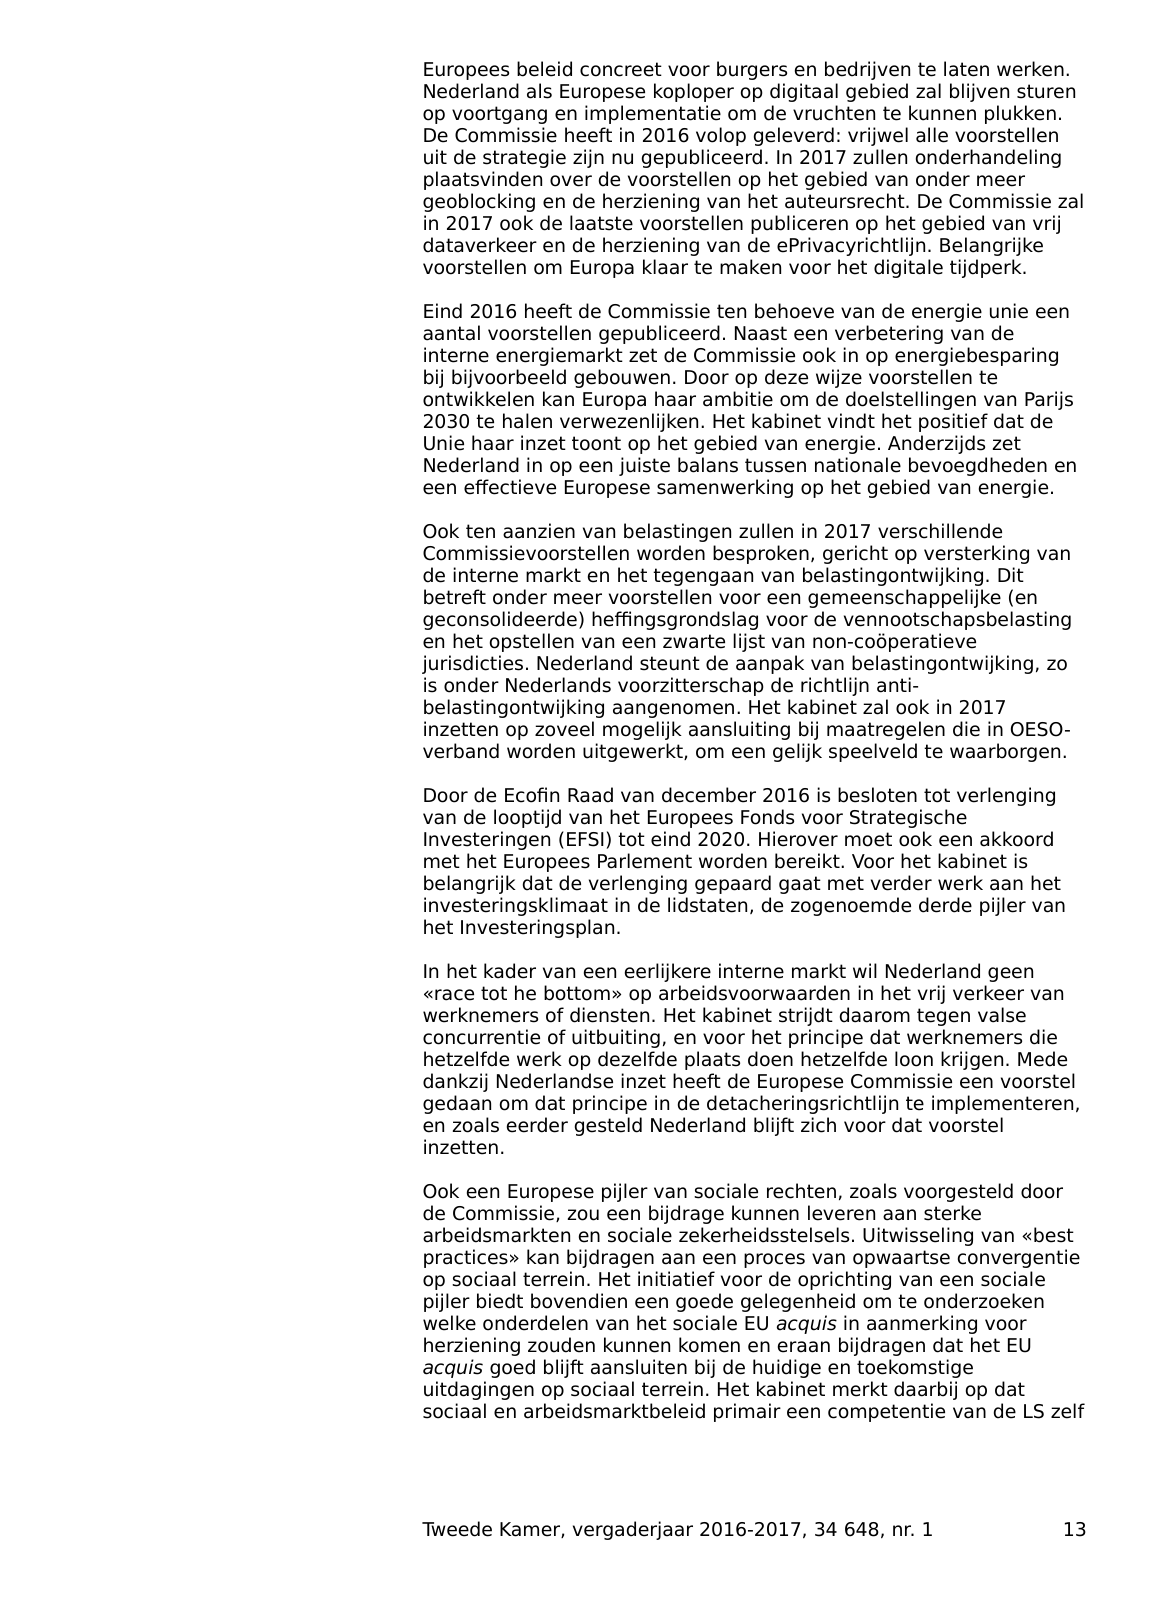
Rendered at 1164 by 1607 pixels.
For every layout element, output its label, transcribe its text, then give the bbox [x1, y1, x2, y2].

text Ook een Europese pijler van sociale rechten, zoals voorgesteld door de Commissie, zou een bijdrage kunnen leveren aan sterke arbeidsmarkten en sociale zekerheidsstelsels. Uitwisseling van «best practices» kan bijdragen aan een proces van opwaartse convergentie op sociaal terrein. Het initiatief voor de oprichting van een sociale pijler biedt bovendien een goede gelegenheid om te onderzoeken welke onderdelen van het sociale EU acquis in aanmerking voor herziening zouden kunnen komen en eraan bijdragen dat het EU acquis goed blijft aansluiten bij de huidige en toekomstige uitdagingen op sociaal terrein. Het kabinet merkt daarbij op dat sociaal en arbeidsmarktbeleid primair een competentie van de LS zelf [422, 1181, 1087, 1423]
text Europees beleid concreet voor burgers en bedrijven te laten werken. Nederland als Europese koploper op digitaal gebied zal blijven sturen op voortgang en implementatie om de vruchten te kunnen plukken. De Commissie heeft in 2016 volop geleverd: vrijwel alle voorstellen uit de strategie zijn nu gepubliceerd. In 2017 zullen onderhandeling plaatsvinden over de voorstellen op het gebied van onder meer geoblocking en de herziening van het auteursrecht. De Commissie zal in 2017 ook de laatste voorstellen publiceren op het gebied van vrij dataverkeer en de herziening van de ePrivacyrichtlijn. Belangrijke voorstellen om Europa klaar te maken voor het digitale tijdperk. [422, 59, 1087, 279]
text Door de Ecofin Raad van december 2016 is besloten tot verlenging van de looptijd van het Europees Fonds voor Strategische Investeringen (EFSI) tot eind 2020. Hierover moet ook een akkoord met het Europees Parlement worden bereikt. Voor het kabinet is belangrijk dat de verlenging gepaard gaat met verder werk aan het investeringsklimaat in de lidstaten, de zogenoemde derde pijler van het Investeringsplan. [422, 785, 1087, 939]
text In het kader van een eerlijkere interne markt wil Nederland geen «race tot he bottom» op arbeidsvoorwaarden in het vrij verkeer van werknemers of diensten. Het kabinet strijdt daarom tegen valse concurrentie of uitbuiting, en voor het principe dat werknemers die hetzelfde werk op dezelfde plaats doen hetzelfde loon krijgen. Mede dankzij Nederlandse inzet heeft de Europese Commissie een voorstel gedaan om dat principe in de detacheringsrichtlijn te implementeren, en zoals eerder gesteld Nederland blijft zich voor dat voorstel inzetten. [422, 961, 1087, 1159]
text Ook ten aanzien van belastingen zullen in 2017 verschillende Commissievoorstellen worden besproken, gericht op versterking van de interne markt en het tegengaan van belastingontwijking. Dit betreft onder meer voorstellen voor een gemeenschappelijke (en geconsolideerde) heffingsgrondslag voor de vennootschapsbelasting en het opstellen van een zwarte lijst van non-coöperatieve jurisdicties. Nederland steunt de aanpak van belastingontwijking, zo is onder Nederlands voorzitterschap de richtlijn anti-belastingontwijking aangenomen. Het kabinet zal ook in 2017 inzetten op zoveel mogelijk aansluiting bij maatregelen die in OESO-verband worden uitgewerkt, om een gelijk speelveld te waarborgen. [422, 521, 1087, 763]
text Eind 2016 heeft de Commissie ten behoeve van de energie unie een aantal voorstellen gepubliceerd. Naast een verbetering van de interne energiemarkt zet de Commissie ook in op energiebesparing bij bijvoorbeeld gebouwen. Door op deze wijze voorstellen te ontwikkelen kan Europa haar ambitie om de doelstellingen van Parijs 2030 te halen verwezenlijken. Het kabinet vindt het positief dat de Unie haar inzet toont op het gebied van energie. Anderzijds zet Nederland in op een juiste balans tussen nationale bevoegdheden en een effectieve Europese samenwerking op het gebied van energie. [422, 301, 1087, 499]
